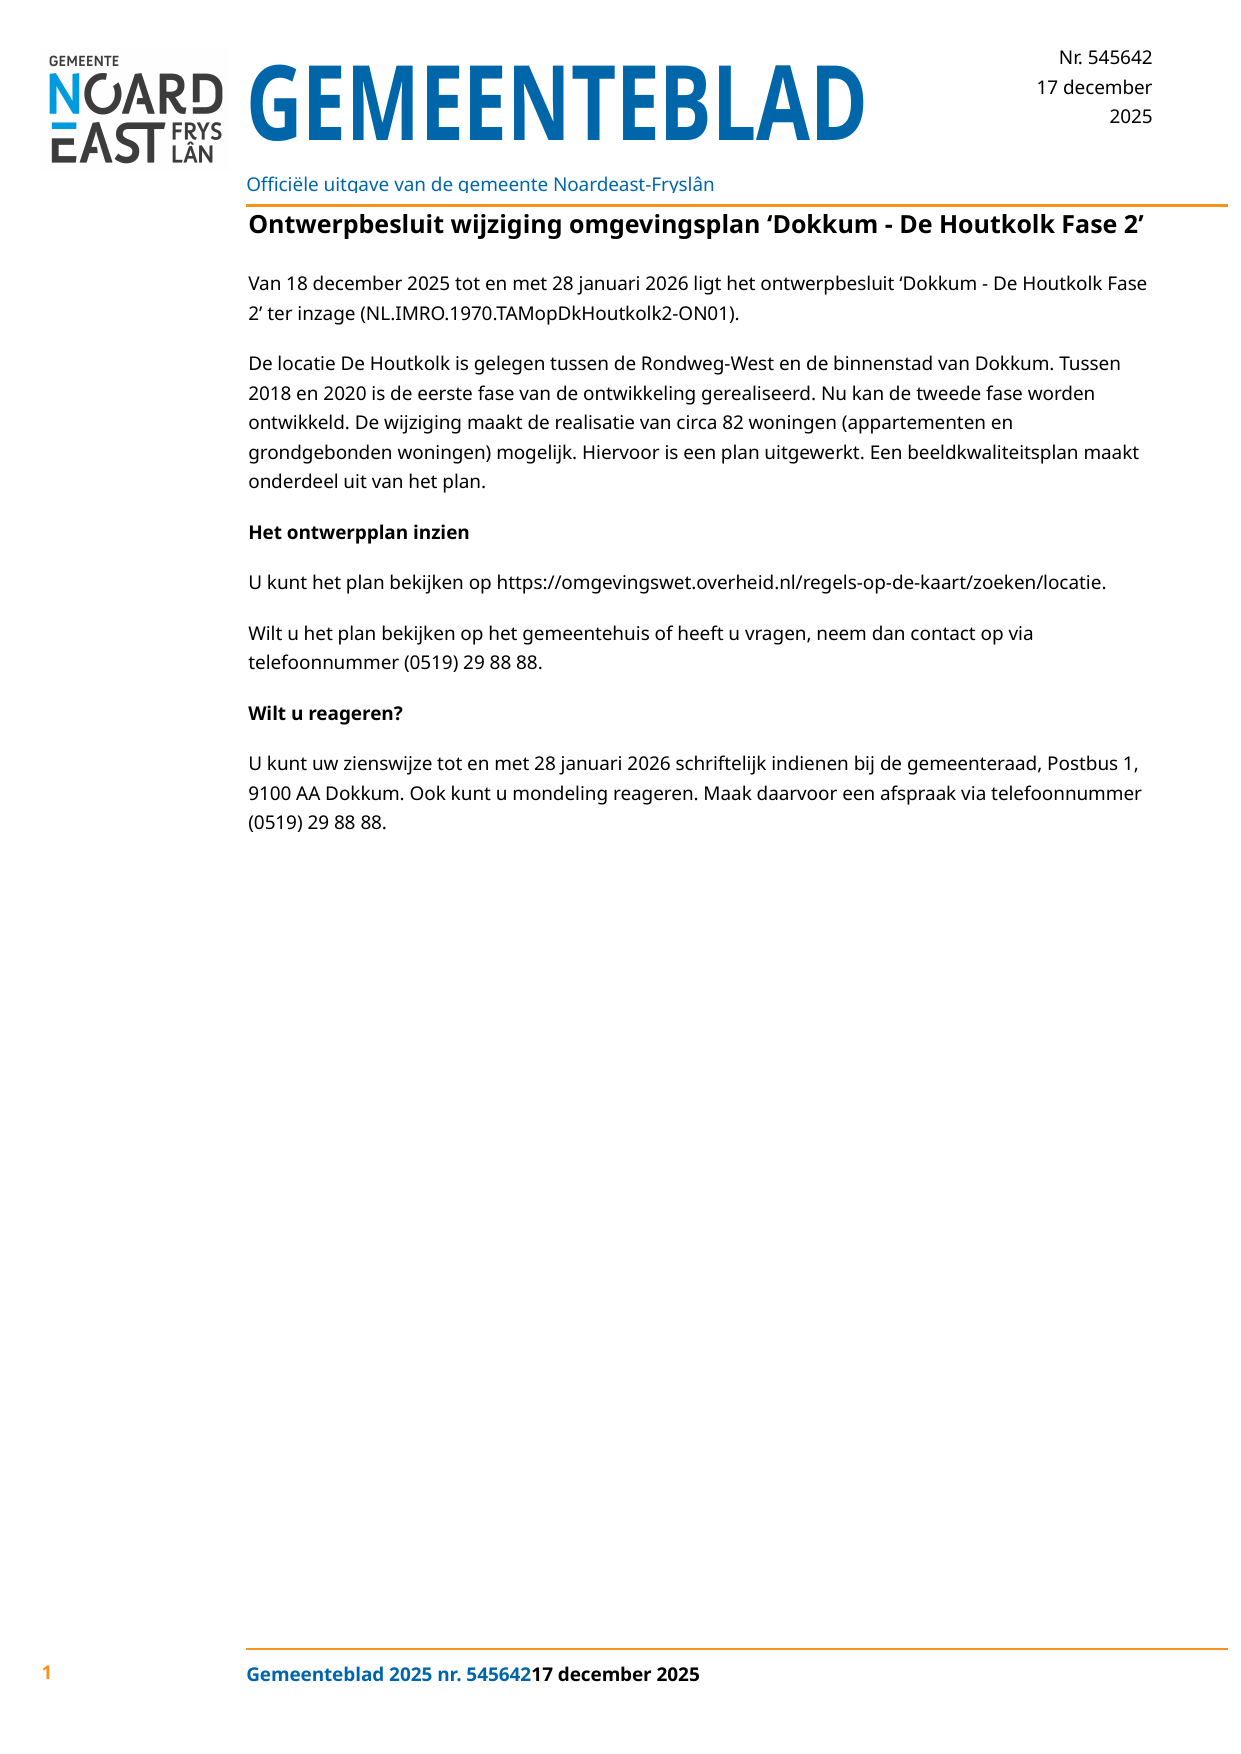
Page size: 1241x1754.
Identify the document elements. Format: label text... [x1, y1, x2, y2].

text Het ontwerpplan inzien [248, 519, 1152, 545]
picture [41, 47, 231, 172]
text Wilt u reageren? [248, 700, 1152, 726]
text Wilt u het plan bekijken op het gemeentehuis of heeft u vragen, neem dan contact op via telefoonnummer (0519) 29 88 88. [248, 620, 1152, 675]
text Ontwerpbesluit wijziging omgevingsplan ‘Dokkum - De Houtkolk Fase 2’ [248, 207, 1152, 241]
text De locatie De Houtkolk is gelegen tussen de Rondweg-West en de binnenstad van Dokkum. Tussen 2018 en 2020 is de eerste fase van de ontwikkeling gerealiseerd. Nu kan de tweede fase worden ontwikkeld. De wijziging maakt de realisatie van circa 82 woningen (appartementen en grondgebonden woningen) mogelijk. Hiervoor is een plan uitgewerkt. Een beeldkwaliteitsplan maakt onderdeel uit van het plan. [248, 350, 1152, 494]
text U kunt uw zienswijze tot en met 28 januari 2026 schriftelijk indienen bij de gemeenteraad, Postbus 1, 9100 AA Dokkum. Ook kunt u mondeling reageren. Maak daarvoor een afspraak via telefoonnummer (0519) 29 88 88. [248, 750, 1152, 835]
text U kunt het plan bekijken op https://omgevingswet.overheid.nl/regels-op-de-kaart/zoeken/locatie. [248, 569, 1152, 595]
text Van 18 december 2025 tot en met 28 januari 2026 ligt het ontwerpbesluit ‘Dokkum - De Houtkolk Fase 2’ ter inzage (NL.IMRO.1970.TAMopDkHoutkolk2-ON01). [248, 270, 1152, 326]
